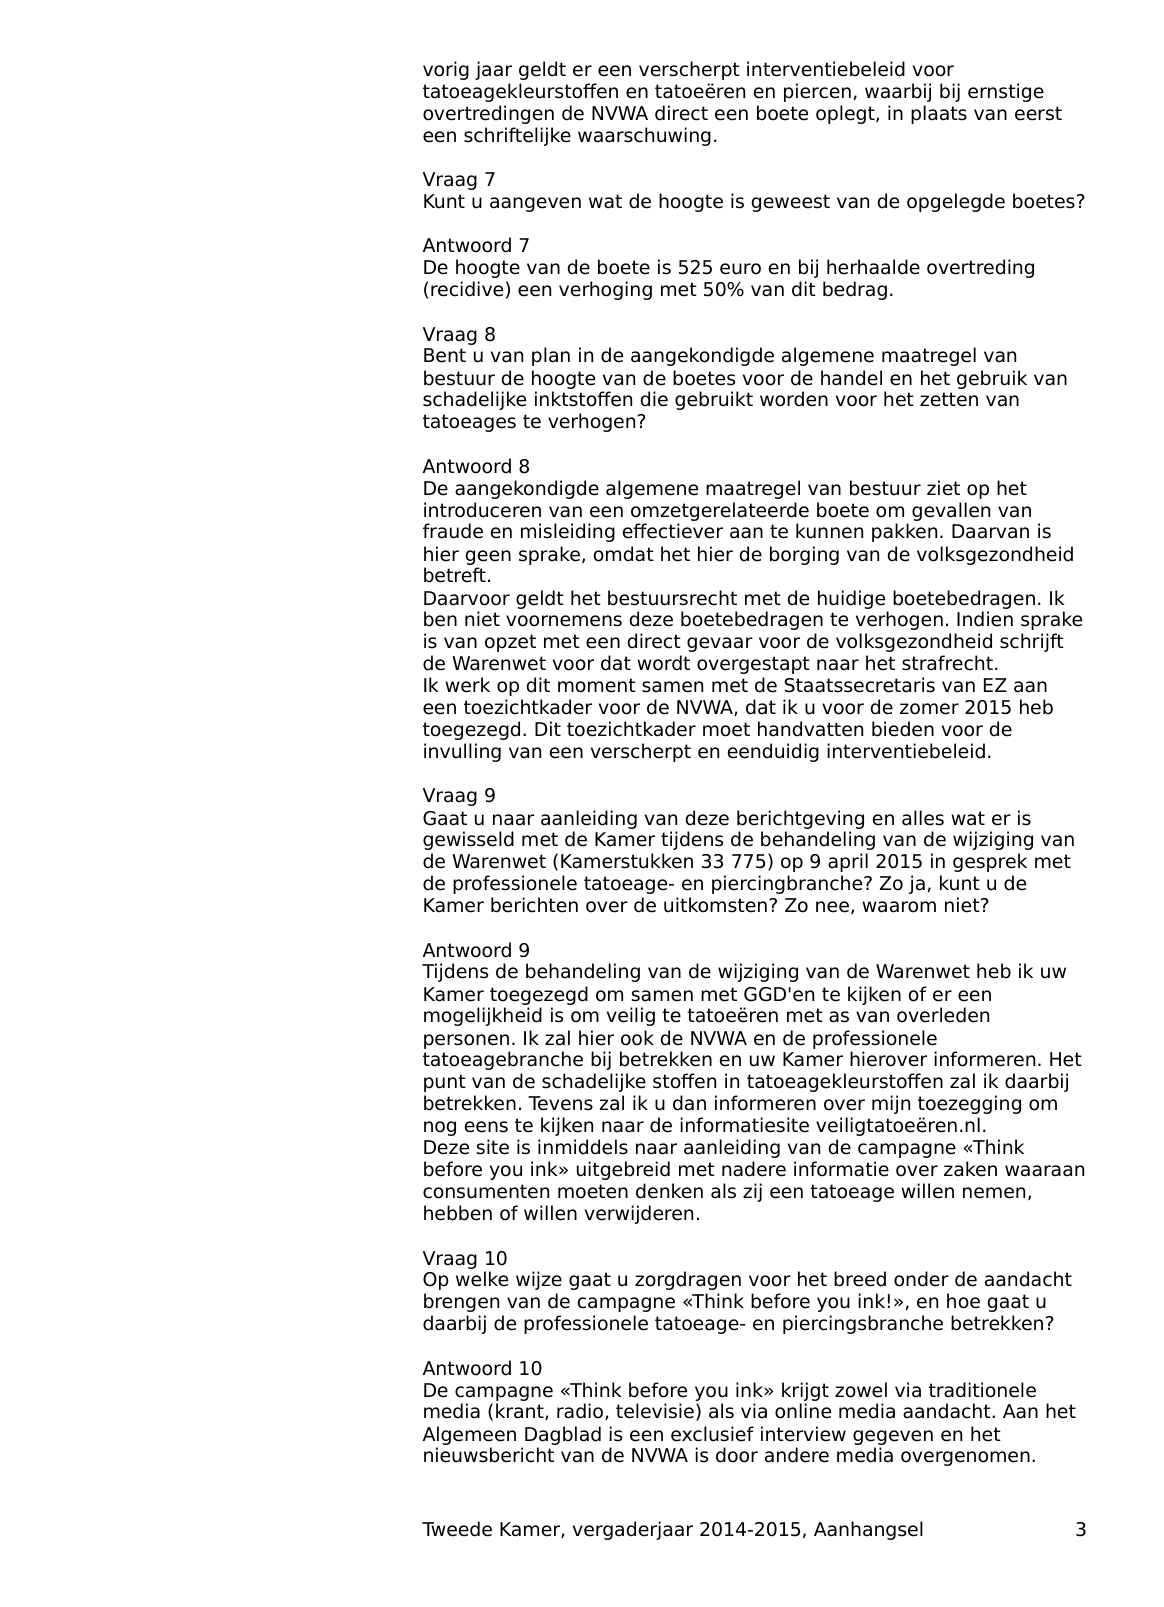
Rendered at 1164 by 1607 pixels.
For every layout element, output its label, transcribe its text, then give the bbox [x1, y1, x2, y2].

text Bent u van plan in de aangekondigde algemene maatregel van bestuur de hoogte van de boetes voor de handel en het gebruik van schadelijke inktstoffen die gebruikt worden voor het zetten van tatoeages te verhogen? [422, 345, 1087, 433]
text Vraag 10 [422, 1247, 1087, 1269]
text vorig jaar geldt er een verscherpt interventiebeleid voor tatoeagekleurstoffen en tatoeëren en piercen, waarbij bij ernstige overtredingen de NVWA direct een boete oplegt, in plaats van eerst een schriftelijke waarschuwing. [422, 59, 1087, 147]
text Antwoord 7 [422, 235, 1087, 257]
text Gaat u naar aanleiding van deze berichtgeving en alles wat er is gewisseld met de Kamer tijdens de behandeling van de wijziging van de Warenwet (Kamerstukken 33 775) op 9 april 2015 in gesprek met de professionele tatoeage- en piercingbranche? Zo ja, kunt u de Kamer berichten over de uitkomsten? Zo nee, waarom niet? [422, 807, 1087, 917]
text Op welke wijze gaat u zorgdragen voor het breed onder de aandacht brengen van de campagne «Think before you ink!», en hoe gaat u daarbij de professionele tatoeage- en piercingsbranche betrekken? [422, 1269, 1087, 1335]
text Antwoord 9 [422, 939, 1087, 961]
text De hoogte van de boete is 525 euro en bij herhaalde overtreding (recidive) een verhoging met 50% van dit bedrag. [422, 257, 1087, 301]
text Tijdens de behandeling van de wijziging van de Warenwet heb ik uw Kamer toegezegd om samen met GGD'en te kijken of er een mogelijkheid is om veilig te tatoeëren met as van overleden personen. Ik zal hier ook de NVWA en de professionele tatoeagebranche bij betrekken en uw Kamer hierover informeren. Het punt van de schadelijke stoffen in tatoeagekleurstoffen zal ik daarbij betrekken. Tevens zal ik u dan informeren over mijn toezegging om nog eens te kijken naar de informatiesite veiligtatoeëren.nl. [422, 961, 1087, 1137]
text Vraag 7 [422, 169, 1087, 191]
text Vraag 9 [422, 785, 1087, 807]
text Ik werk op dit moment samen met de Staatssecretaris van EZ aan een toezichtkader voor de NVWA, dat ik u voor de zomer 2015 heb toegezegd. Dit toezichtkader moet handvatten bieden voor de invulling van een verscherpt en eenduidig interventiebeleid. [422, 675, 1087, 763]
text Kunt u aangeven wat de hoogte is geweest van de opgelegde boetes? [422, 191, 1087, 213]
text Deze site is inmiddels naar aanleiding van de campagne «Think before you ink» uitgebreid met nadere informatie over zaken waaraan consumenten moeten denken als zij een tatoeage willen nemen, hebben of willen verwijderen. [422, 1137, 1087, 1225]
text Antwoord 8 [422, 456, 1087, 477]
text Vraag 8 [422, 323, 1087, 345]
text Antwoord 10 [422, 1357, 1087, 1379]
text De aangekondigde algemene maatregel van bestuur ziet op het introduceren van een omzetgerelateerde boete om gevallen van fraude en misleiding effectiever aan te kunnen pakken. Daarvan is hier geen sprake, omdat het hier de borging van de volksgezondheid betreft. [422, 477, 1087, 587]
text Daarvoor geldt het bestuursrecht met de huidige boetebedragen. Ik ben niet voornemens deze boetebedragen te verhogen. Indien sprake is van opzet met een direct gevaar voor de volksgezondheid schrijft de Warenwet voor dat wordt overgestapt naar het strafrecht. [422, 587, 1087, 675]
text De campagne «Think before you ink» krijgt zowel via traditionele media (krant, radio, televisie) als via online media aandacht. Aan het Algemeen Dagblad is een exclusief interview gegeven en het nieuwsbericht van de NVWA is door andere media overgenomen. [422, 1379, 1087, 1467]
